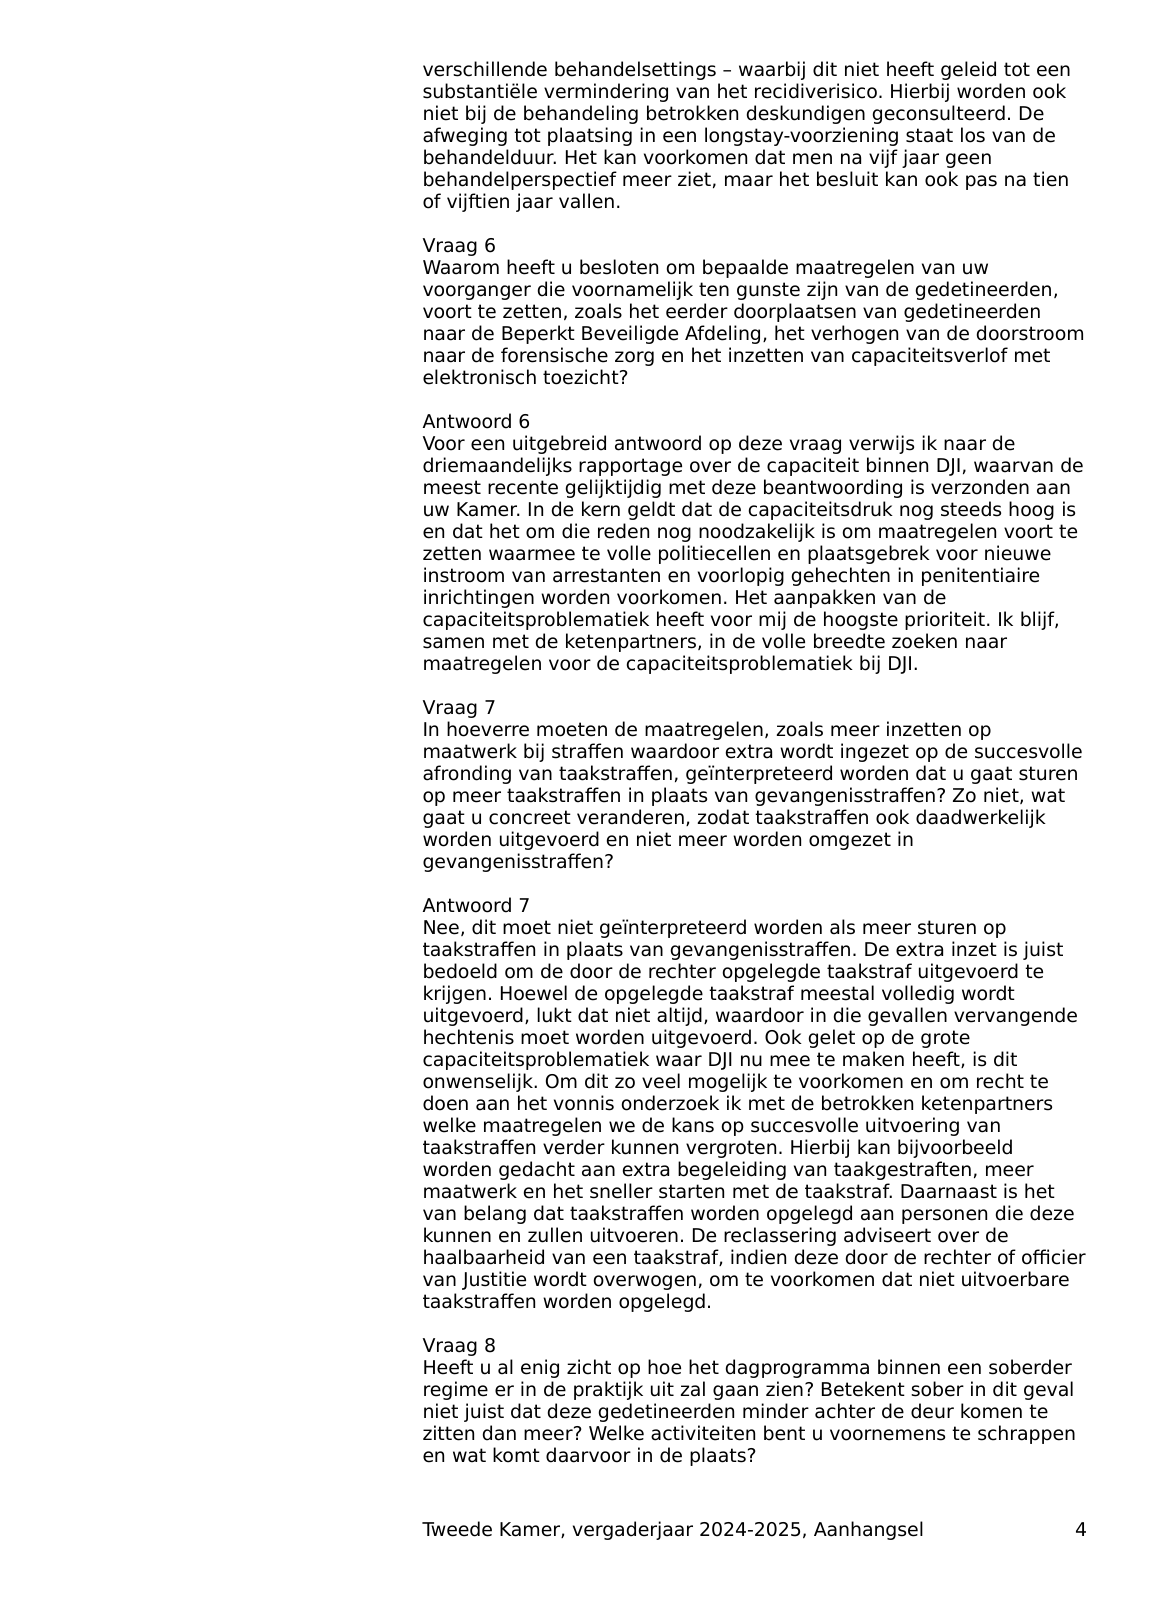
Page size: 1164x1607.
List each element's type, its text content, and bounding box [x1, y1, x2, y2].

text Antwoord 6 [422, 411, 1087, 433]
text Heeft u al enig zicht op hoe het dagprogramma binnen een soberder regime er in de praktijk uit zal gaan zien? Betekent sober in dit geval niet juist dat deze gedetineerden minder achter de deur komen te zitten dan meer? Welke activiteiten bent u voornemens te schrappen en wat komt daarvoor in de plaats? [422, 1357, 1087, 1467]
text verschillende behandelsettings – waarbij dit niet heeft geleid tot een substantiële vermindering van het recidiverisico. Hierbij worden ook niet bij de behandeling betrokken deskundigen geconsulteerd. De afweging tot plaatsing in een longstay-voorziening staat los van de behandelduur. Het kan voorkomen dat men na vijf jaar geen behandelperspectief meer ziet, maar het besluit kan ook pas na tien of vijftien jaar vallen. [422, 59, 1087, 213]
text In hoeverre moeten de maatregelen, zoals meer inzetten op maatwerk bij straffen waardoor extra wordt ingezet op de succesvolle afronding van taakstraffen, geïnterpreteerd worden dat u gaat sturen op meer taakstraffen in plaats van gevangenisstraffen? Zo niet, wat gaat u concreet veranderen, zodat taakstraffen ook daadwerkelijk worden uitgevoerd en niet meer worden omgezet in gevangenisstraffen? [422, 719, 1087, 873]
text Vraag 7 [422, 697, 1087, 719]
text Waarom heeft u besloten om bepaalde maatregelen van uw voorganger die voornamelijk ten gunste zijn van de gedetineerden, voort te zetten, zoals het eerder doorplaatsen van gedetineerden naar de Beperkt Beveiligde Afdeling, het verhogen van de doorstroom naar de forensische zorg en het inzetten van capaciteitsverlof met elektronisch toezicht? [422, 257, 1087, 389]
text Nee, dit moet niet geïnterpreteerd worden als meer sturen op taakstraffen in plaats van gevangenisstraffen. De extra inzet is juist bedoeld om de door de rechter opgelegde taakstraf uitgevoerd te krijgen. Hoewel de opgelegde taakstraf meestal volledig wordt uitgevoerd, lukt dat niet altijd, waardoor in die gevallen vervangende hechtenis moet worden uitgevoerd. Ook gelet op de grote capaciteitsproblematiek waar DJI nu mee te maken heeft, is dit onwenselijk. Om dit zo veel mogelijk te voorkomen en om recht te doen aan het vonnis onderzoek ik met de betrokken ketenpartners welke maatregelen we de kans op succesvolle uitvoering van taakstraffen verder kunnen vergroten. Hierbij kan bijvoorbeeld worden gedacht aan extra begeleiding van taakgestraften, meer maatwerk en het sneller starten met de taakstraf. Daarnaast is het van belang dat taakstraffen worden opgelegd aan personen die deze kunnen en zullen uitvoeren. De reclassering adviseert over de haalbaarheid van een taakstraf, indien deze door de rechter of officier van Justitie wordt overwogen, om te voorkomen dat niet uitvoerbare taakstraffen worden opgelegd. [422, 917, 1087, 1313]
text Vraag 6 [422, 235, 1087, 257]
text Antwoord 7 [422, 895, 1087, 917]
text Voor een uitgebreid antwoord op deze vraag verwijs ik naar de driemaandelijks rapportage over de capaciteit binnen DJI, waarvan de meest recente gelijktijdig met deze beantwoording is verzonden aan uw Kamer. In de kern geldt dat de capaciteitsdruk nog steeds hoog is en dat het om die reden nog noodzakelijk is om maatregelen voort te zetten waarmee te volle politiecellen en plaatsgebrek voor nieuwe instroom van arrestanten en voorlopig gehechten in penitentiaire inrichtingen worden voorkomen. Het aanpakken van de capaciteitsproblematiek heeft voor mij de hoogste prioriteit. Ik blijf, samen met de ketenpartners, in de volle breedte zoeken naar maatregelen voor de capaciteitsproblematiek bij DJI. [422, 433, 1087, 675]
text Vraag 8 [422, 1335, 1087, 1357]
